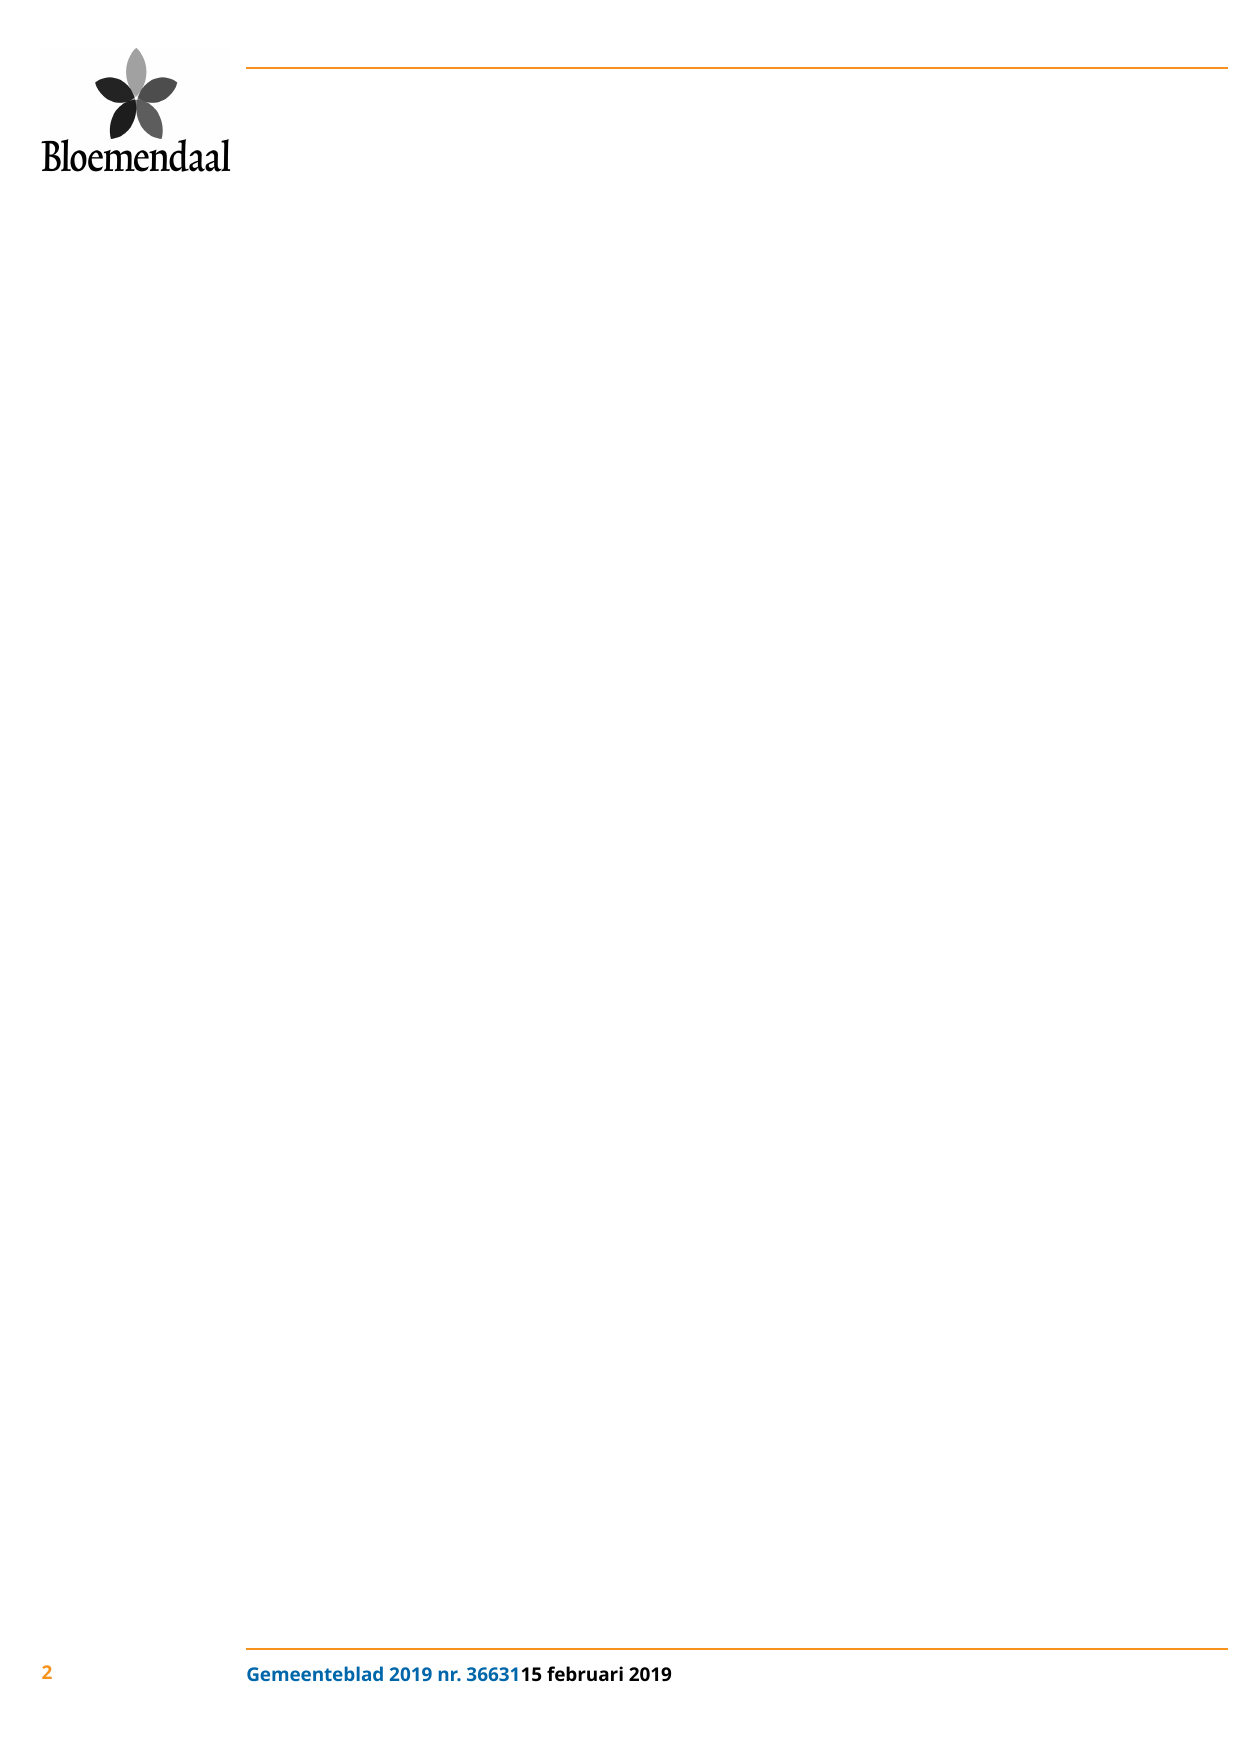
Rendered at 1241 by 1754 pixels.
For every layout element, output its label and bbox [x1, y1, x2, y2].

picture [41, 47, 231, 172]
